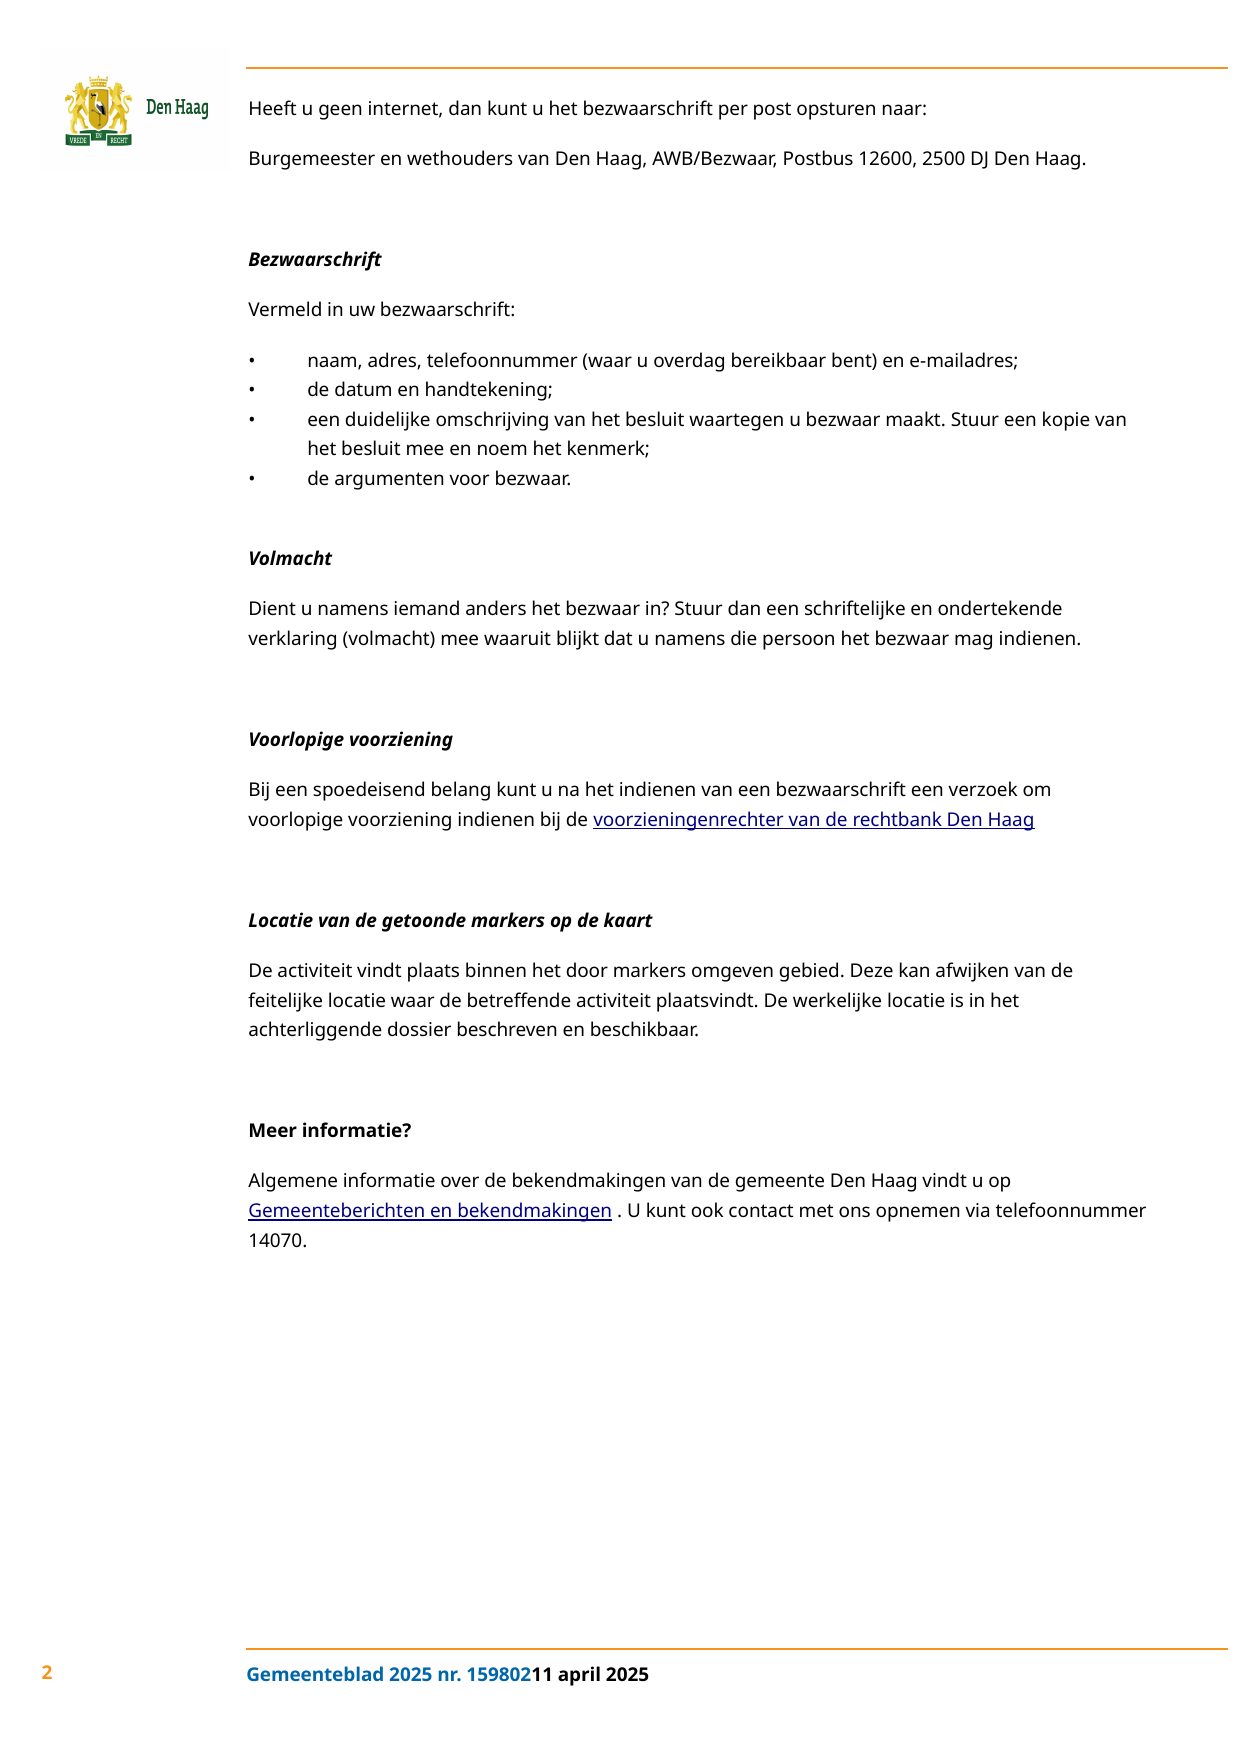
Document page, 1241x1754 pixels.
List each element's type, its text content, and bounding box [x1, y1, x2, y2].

text Burgemeester en wethouders van Den Haag, AWB/Bezwaar, Postbus 12600, 2500 DJ Den Haag. [248, 145, 1152, 171]
text Voorlopige voorziening [248, 726, 1152, 752]
text Heeft u geen internet, dan kunt u het bezwaarschrift per post opsturen naar: [248, 95, 1152, 121]
text Meer informatie? [248, 1117, 1152, 1143]
text Vermeld in uw bezwaarschrift: [248, 296, 1152, 322]
text Bij een spoedeisend belang kunt u na het indienen van een bezwaarschrift een verzoek om voorlopige voorziening indienen bij de voorzieningenrechter van de rechtbank Den Haag [248, 776, 1152, 832]
picture [41, 47, 231, 172]
list naam, adres, telefoonnummer (waar u overdag bereikbaar bent) en e-mailadres; [248, 347, 1152, 373]
text Volmacht [248, 545, 1152, 571]
text De activiteit vindt plaats binnen het door markers omgeven gebied. Deze kan afwijken van de feitelijke locatie waar de betreffende activiteit plaatsvindt. De werkelijke locatie is in het achterliggende dossier beschreven en beschikbaar. [248, 957, 1152, 1042]
list een duidelijke omschrijving van het besluit waartegen u bezwaar maakt. Stuur een kopie van het besluit mee en noem het kenmerk; [248, 406, 1152, 461]
text Algemene informatie over de bekendmakingen van de gemeente Den Haag vindt u op Gemeenteberichten en bekendmakingen . U kunt ook contact met ons opnemen via telefoonnummer 14070. [248, 1168, 1152, 1253]
text Dient u namens iemand anders het bezwaar in? Stuur dan een schriftelijke en ondertekende verklaring (volmacht) mee waaruit blijkt dat u namens die persoon het bezwaar mag indienen. [248, 596, 1152, 651]
list de argumenten voor bezwaar. [248, 465, 1152, 491]
list de datum en handtekening; [248, 376, 1152, 402]
text Locatie van de getoonde markers op de kaart [248, 907, 1152, 933]
text Bezwaarschrift [248, 246, 1152, 272]
